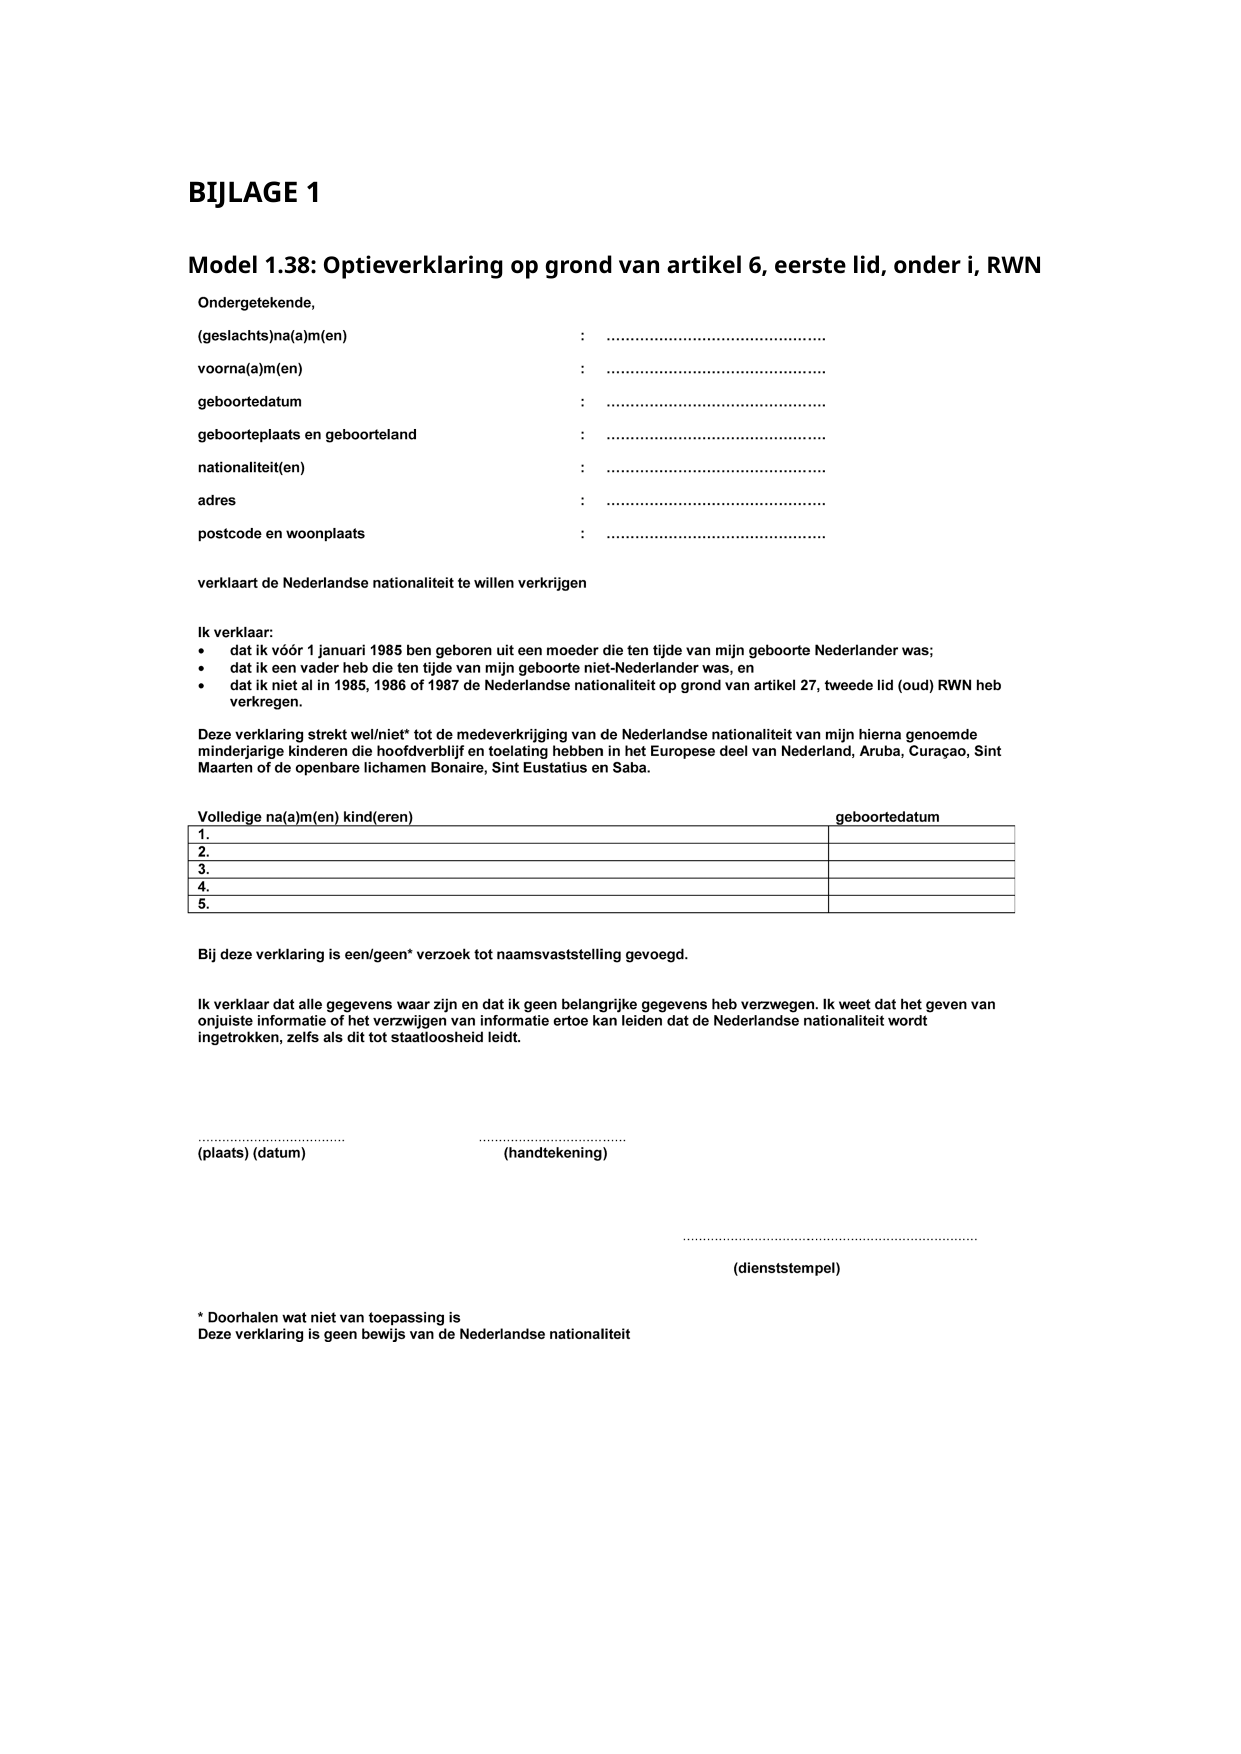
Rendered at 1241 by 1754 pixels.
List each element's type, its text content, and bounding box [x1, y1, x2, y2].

subtitle Model 1.38: Optieverklaring op grond van artikel 6, eerste lid, onder i, RWN [187, 249, 1053, 280]
picture [187, 295, 1016, 1342]
subtitle BIJLAGE 1 [187, 172, 1053, 211]
